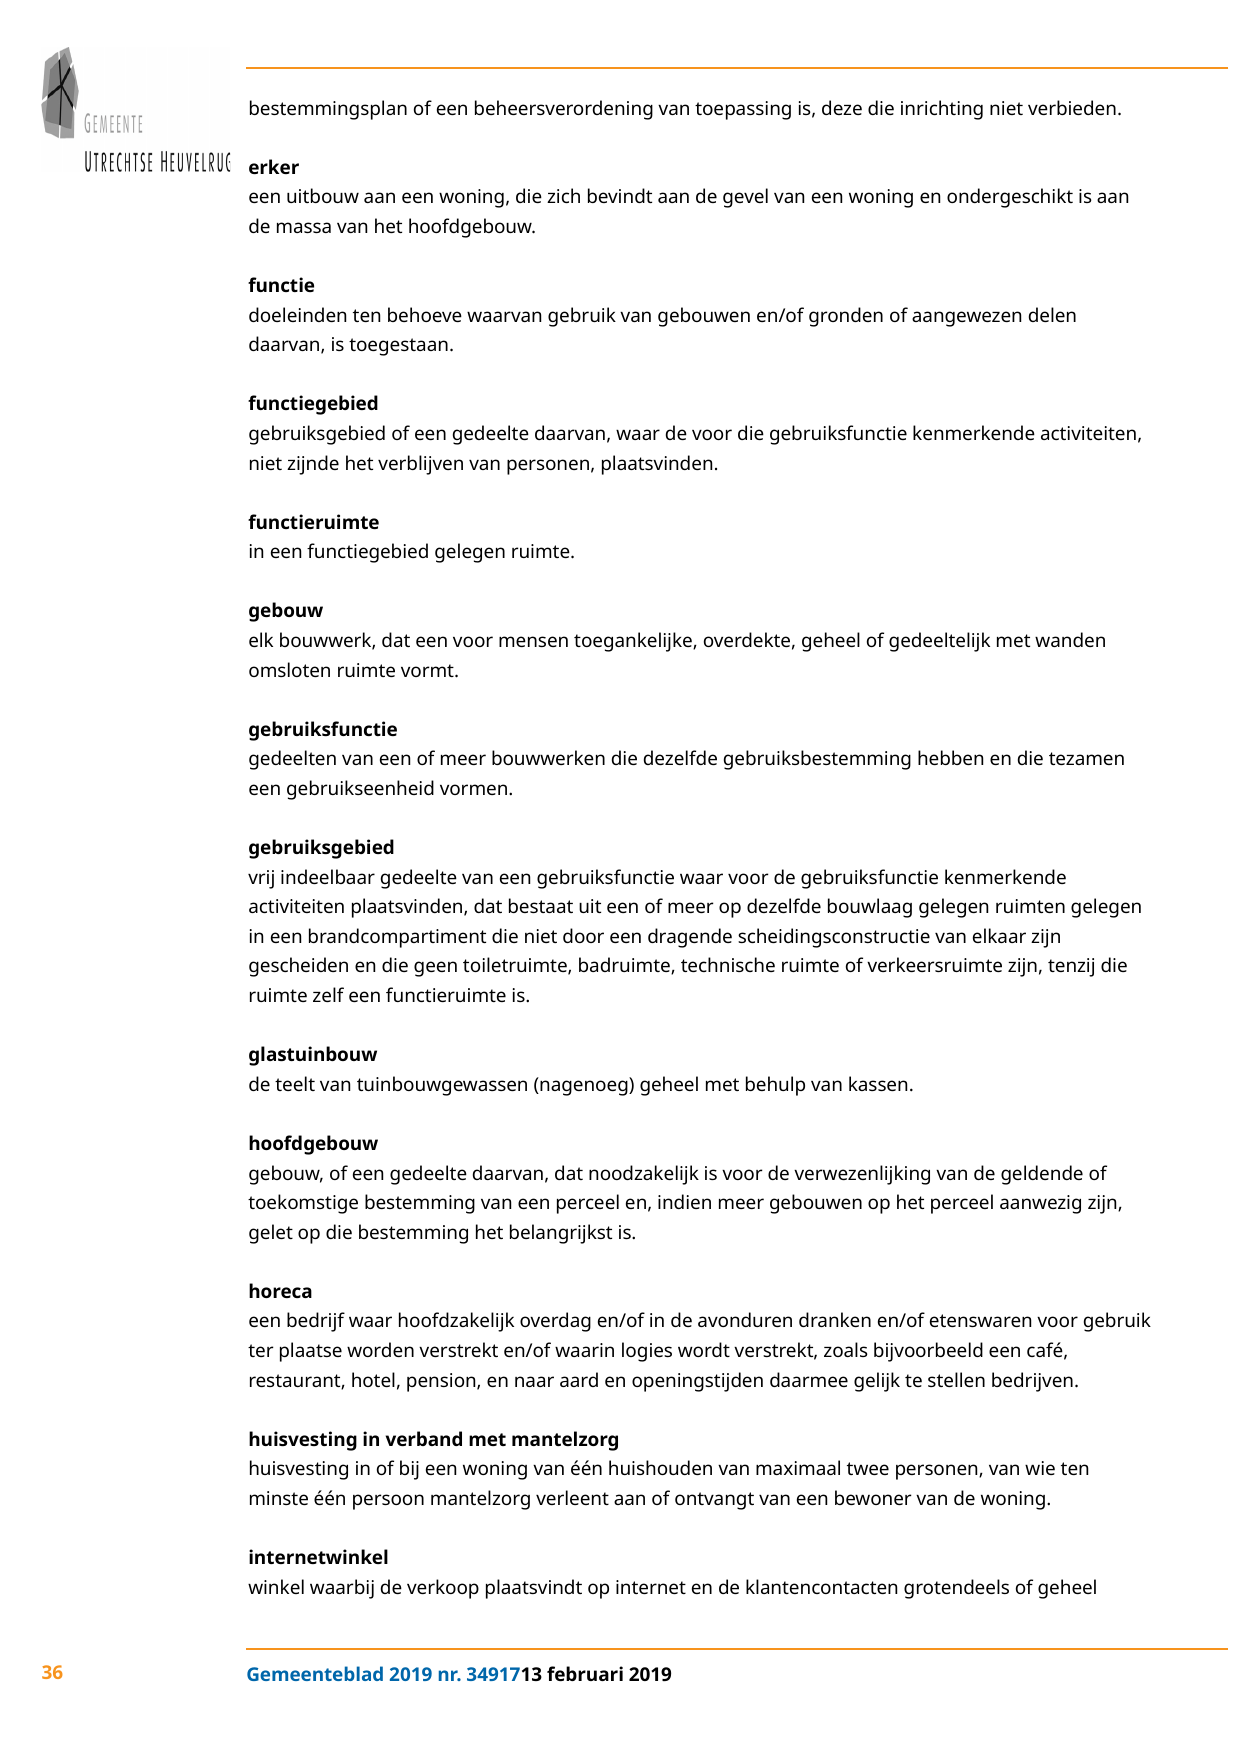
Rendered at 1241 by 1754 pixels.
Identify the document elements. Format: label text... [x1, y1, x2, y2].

text gebruiksfunctie [248, 716, 1152, 742]
text gebruiksgebied [248, 834, 1152, 860]
text functiegebied [248, 391, 1152, 416]
text functieruimte [248, 509, 1152, 535]
text horeca [248, 1278, 1152, 1304]
text winkel waarbij de verkoop plaatsvindt op internet en de klantencontacten grotendeels of geheel [248, 1574, 1152, 1600]
text gedeelten van een of meer bouwwerken die dezelfde gebruiksbestemming hebben en die tezamen een gebruikseenheid vormen. [248, 746, 1152, 801]
text gebouw [248, 598, 1152, 623]
text doeleinden ten behoeve waarvan gebruik van gebouwen en/of gronden of aangewezen delen daarvan, is toegestaan. [248, 302, 1152, 357]
text huisvesting in verband met mantelzorg [248, 1426, 1152, 1452]
text hoofdgebouw [248, 1130, 1152, 1156]
picture [41, 47, 231, 172]
text erker [248, 154, 1152, 180]
text een uitbouw aan een woning, die zich bevindt aan de gevel van een woning en ondergeschikt is aan de massa van het hoofdgebouw. [248, 183, 1152, 239]
text gebouw, of een gedeelte daarvan, dat noodzakelijk is voor de verwezenlijking van de geldende of toekomstige bestemming van een perceel en, indien meer gebouwen op het perceel aanwezig zijn, gelet op die bestemming het belangrijkst is. [248, 1160, 1152, 1245]
text huisvesting in of bij een woning van één huishouden van maximaal twee personen, van wie ten minste één persoon mantelzorg verleent aan of ontvangt van een bewoner van de woning. [248, 1456, 1152, 1511]
text de teelt van tuinbouwgewassen (nagenoeg) geheel met behulp van kassen. [248, 1071, 1152, 1097]
text elk bouwwerk, dat een voor mensen toegankelijke, overdekte, geheel of gedeeltelijk met wanden omsloten ruimte vormt. [248, 627, 1152, 683]
text vrij indeelbaar gedeelte van een gebruiksfunctie waar voor de gebruiksfunctie kenmerkende activiteiten plaatsvinden, dat bestaat uit een of meer op dezelfde bouwlaag gelegen ruimten gelegen in een brandcompartiment die niet door een dragende scheidingsconstructie van elkaar zijn gescheiden en die geen toiletruimte, badruimte, technische ruimte of verkeersruimte zijn, tenzij die ruimte zelf een functieruimte is. [248, 864, 1152, 1008]
text bestemmingsplan of een beheersverordening van toepassing is, deze die inrichting niet verbieden. [248, 95, 1152, 121]
text in een functiegebied gelegen ruimte. [248, 538, 1152, 564]
text functie [248, 272, 1152, 298]
text een bedrijf waar hoofdzakelijk overdag en/of in de avonduren dranken en/of etenswaren voor gebruik ter plaatse worden verstrekt en/of waarin logies wordt verstrekt, zoals bijvoorbeeld een café, restaurant, hotel, pension, en naar aard en openingstijden daarmee gelijk te stellen bedrijven. [248, 1308, 1152, 1393]
text internetwinkel [248, 1544, 1152, 1570]
text glastuinbouw [248, 1041, 1152, 1067]
text gebruiksgebied of een gedeelte daarvan, waar de voor die gebruiksfunctie kenmerkende activiteiten, niet zijnde het verblijven van personen, plaatsvinden. [248, 420, 1152, 476]
